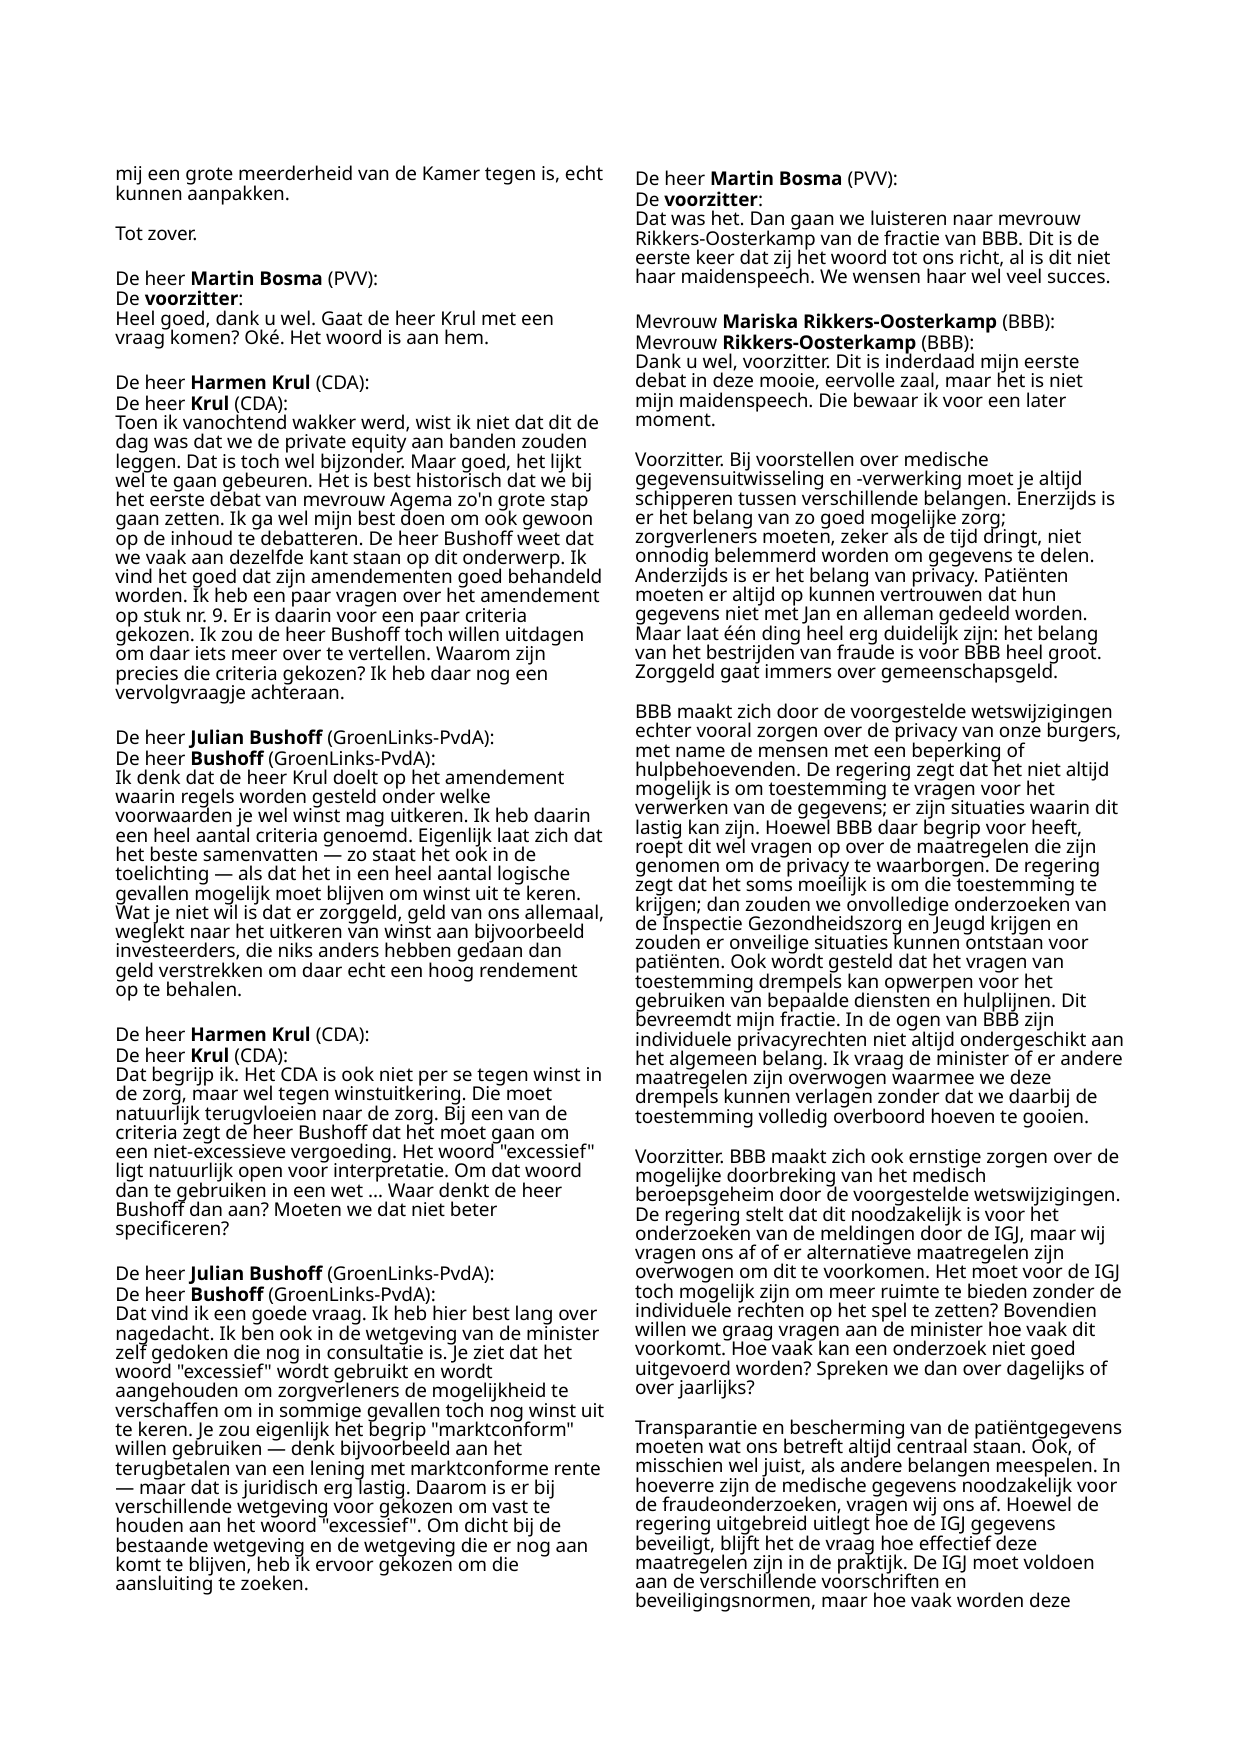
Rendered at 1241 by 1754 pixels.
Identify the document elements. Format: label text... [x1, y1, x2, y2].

text Dat begrijp ik. Het CDA is ook niet per se tegen winst in de zorg, maar wel tegen winstuitkering. Die moet natuurlijk terugvloeien naar de zorg. Bij een van de criteria zegt de heer Bushoff dat het moet gaan om een niet-excessieve vergoeding. Het woord "excessief" ligt natuurlijk open voor interpretatie. Om dat woord dan te gebruiken in een wet … Waar denkt de heer Bushoff dan aan? Moeten we dat niet beter specificeren? [115, 1066, 605, 1239]
text De heer Krul (CDA): [115, 395, 605, 414]
text Ik denk dat de heer Krul doelt op het amendement waarin regels worden gesteld onder welke voorwaarden je wel winst mag uitkeren. Ik heb daarin een heel aantal criteria genoemd. Eigenlijk laat zich dat het beste samenvatten — zo staat het ook in de toelichting — als dat het in een heel aantal logische gevallen mogelijk moet blijven om winst uit te keren. Wat je niet wil is dat er zorggeld, geld van ons allemaal, weglekt naar het uitkeren van winst aan bijvoorbeeld investeerders, die niks anders hebben gedaan dan geld verstrekken om daar echt een hoog rendement op te behalen. [115, 769, 605, 1000]
text Toen ik vanochtend wakker werd, wist ik niet dat dit de dag was dat we de private equity aan banden zouden leggen. Dat is toch wel bijzonder. Maar goed, het lijkt wel te gaan gebeuren. Het is best historisch dat we bij het eerste debat van mevrouw Agema zo'n grote stap gaan zetten. Ik ga wel mijn best doen om ook gewoon op de inhoud te debatteren. De heer Bushoff weet dat we vaak aan dezelfde kant staan op dit onderwerp. Ik vind het goed dat zijn amendementen goed behandeld worden. Ik heb een paar vragen over het amendement op stuk nr. 9. Er is daarin voor een paar criteria gekozen. Ik zou de heer Bushoff toch willen uitdagen om daar iets meer over te vertellen. Waarom zijn precies die criteria gekozen? Ik heb daar nog een vervolgvraagje achteraan. [115, 414, 605, 703]
text Voorzitter. BBB maakt zich ook ernstige zorgen over de mogelijke doorbreking van het medisch beroepsgeheim door de voorgestelde wetswijzigingen. De regering stelt dat dit noodzakelijk is voor het onderzoeken van de meldingen door de IGJ, maar wij vragen ons af of er alternatieve maatregelen zijn overwogen om dit te voorkomen. Het moet voor de IGJ toch mogelijk zijn om meer ruimte te bieden zonder de individuele rechten op het spel te zetten? Bovendien willen we graag vragen aan de minister hoe vaak dit voorkomt. Hoe vaak kan een onderzoek niet goed uitgevoerd worden? Spreken we dan over dagelijks of over jaarlijks? [635, 1148, 1125, 1398]
text Voorzitter. Bij voorstellen over medische gegevensuitwisseling en -verwerking moet je altijd schipperen tussen verschillende belangen. Enerzijds is er het belang van zo goed mogelijke zorg; zorgverleners moeten, zeker als de tijd dringt, niet onnodig belemmerd worden om gegevens te delen. Anderzijds is er het belang van privacy. Patiënten moeten er altijd op kunnen vertrouwen dat hun gegevens niet met Jan en alleman gedeeld worden. Maar laat één ding heel erg duidelijk zijn: het belang van het bestrijden van fraude is voor BBB heel groot. Zorggeld gaat immers over gemeenschapsgeld. [635, 451, 1125, 682]
text De heer Martin Bosma (PVV): [635, 165, 1125, 191]
text De heer Krul (CDA): [115, 1047, 605, 1066]
text De heer Harmen Krul (CDA): [115, 1021, 605, 1047]
text De heer Julian Bushoff (GroenLinks-PvdA): [115, 724, 605, 750]
text Dat vind ik een goede vraag. Ik heb hier best lang over nagedacht. Ik ben ook in de wetgeving van de minister zelf gedoken die nog in consultatie is. Je ziet dat het woord "excessief" wordt gebruikt en wordt aangehouden om zorgverleners de mogelijkheid te verschaffen om in sommige gevallen toch nog winst uit te keren. Je zou eigenlijk het begrip "marktconform" willen gebruiken — denk bijvoorbeeld aan het terugbetalen van een lening met marktconforme rente — maar dat is juridisch erg lastig. Daarom is er bij verschillende wetgeving voor gekozen om vast te houden aan het woord "excessief". Om dicht bij de bestaande wetgeving en de wetgeving die er nog aan komt te blijven, heb ik ervoor gekozen om die aansluiting te zoeken. [115, 1305, 605, 1594]
text De heer Julian Bushoff (GroenLinks-PvdA): [115, 1260, 605, 1286]
text BBB maakt zich door de voorgestelde wetswijzigingen echter vooral zorgen over de privacy van onze burgers, met name de mensen met een beperking of hulpbehoevenden. De regering zegt dat het niet altijd mogelijk is om toestemming te vragen voor het verwerken van de gegevens; er zijn situaties waarin dit lastig kan zijn. Hoewel BBB daar begrip voor heeft, roept dit wel vragen op over de maatregelen die zijn genomen om de privacy te waarborgen. De regering zegt dat het soms moeilijk is om die toestemming te krijgen; dan zouden we onvolledige onderzoeken van de Inspectie Gezondheidszorg en Jeugd krijgen en zouden er onveilige situaties kunnen ontstaan voor patiënten. Ook wordt gesteld dat het vragen van toestemming drempels kan opwerpen voor het gebruiken van bepaalde diensten en hulplijnen. Dit bevreemdt mijn fractie. In de ogen van BBB zijn individuele privacyrechten niet altijd ondergeschikt aan het algemeen belang. Ik vraag de minister of er andere maatregelen zijn overwogen waarmee we deze drempels kunnen verlagen zonder dat we daarbij de toestemming volledig overboord hoeven te gooien. [635, 703, 1125, 1127]
text De heer Bushoff (GroenLinks-PvdA): [115, 1286, 605, 1305]
text Dat was het. Dan gaan we luisteren naar mevrouw Rikkers-Oosterkamp van de fractie van BBB. Dit is de eerste keer dat zij het woord tot ons richt, al is dit niet haar maidenspeech. We wensen haar wel veel succes. [635, 210, 1125, 287]
text De heer Harmen Krul (CDA): [115, 369, 605, 395]
text mij een grote meerderheid van de Kamer tegen is, echt kunnen aanpakken. [115, 165, 605, 204]
text Mevrouw Rikkers-Oosterkamp (BBB): [635, 334, 1125, 353]
text De heer Martin Bosma (PVV): [115, 265, 605, 290]
text De voorzitter: [635, 191, 1125, 210]
text Mevrouw Mariska Rikkers-Oosterkamp (BBB): [635, 308, 1125, 334]
text De heer Bushoff (GroenLinks-PvdA): [115, 750, 605, 769]
text De voorzitter: [115, 290, 605, 310]
text Heel goed, dank u wel. Gaat de heer Krul met een vraag komen? Oké. Het woord is aan hem. [115, 310, 605, 348]
text Dank u wel, voorzitter. Dit is inderdaad mijn eerste debat in deze mooie, eervolle zaal, maar het is niet mijn maidenspeech. Die bewaar ik voor een later moment. [635, 353, 1125, 430]
text Tot zover. [115, 224, 605, 244]
text Transparantie en bescherming van de patiëntgegevens moeten wat ons betreft altijd centraal staan. Ook, of misschien wel juist, als andere belangen meespelen. In hoeverre zijn de medische gegevens noodzakelijk voor de fraudeonderzoeken, vragen wij ons af. Hoewel de regering uitgebreid uitlegt hoe de IGJ gegevens beveiligt, blijft het de vraag hoe effectief deze maatregelen zijn in de praktijk. De IGJ moet voldoen aan de verschillende voorschriften en beveiligingsnormen, maar hoe vaak worden deze [635, 1419, 1125, 1612]
